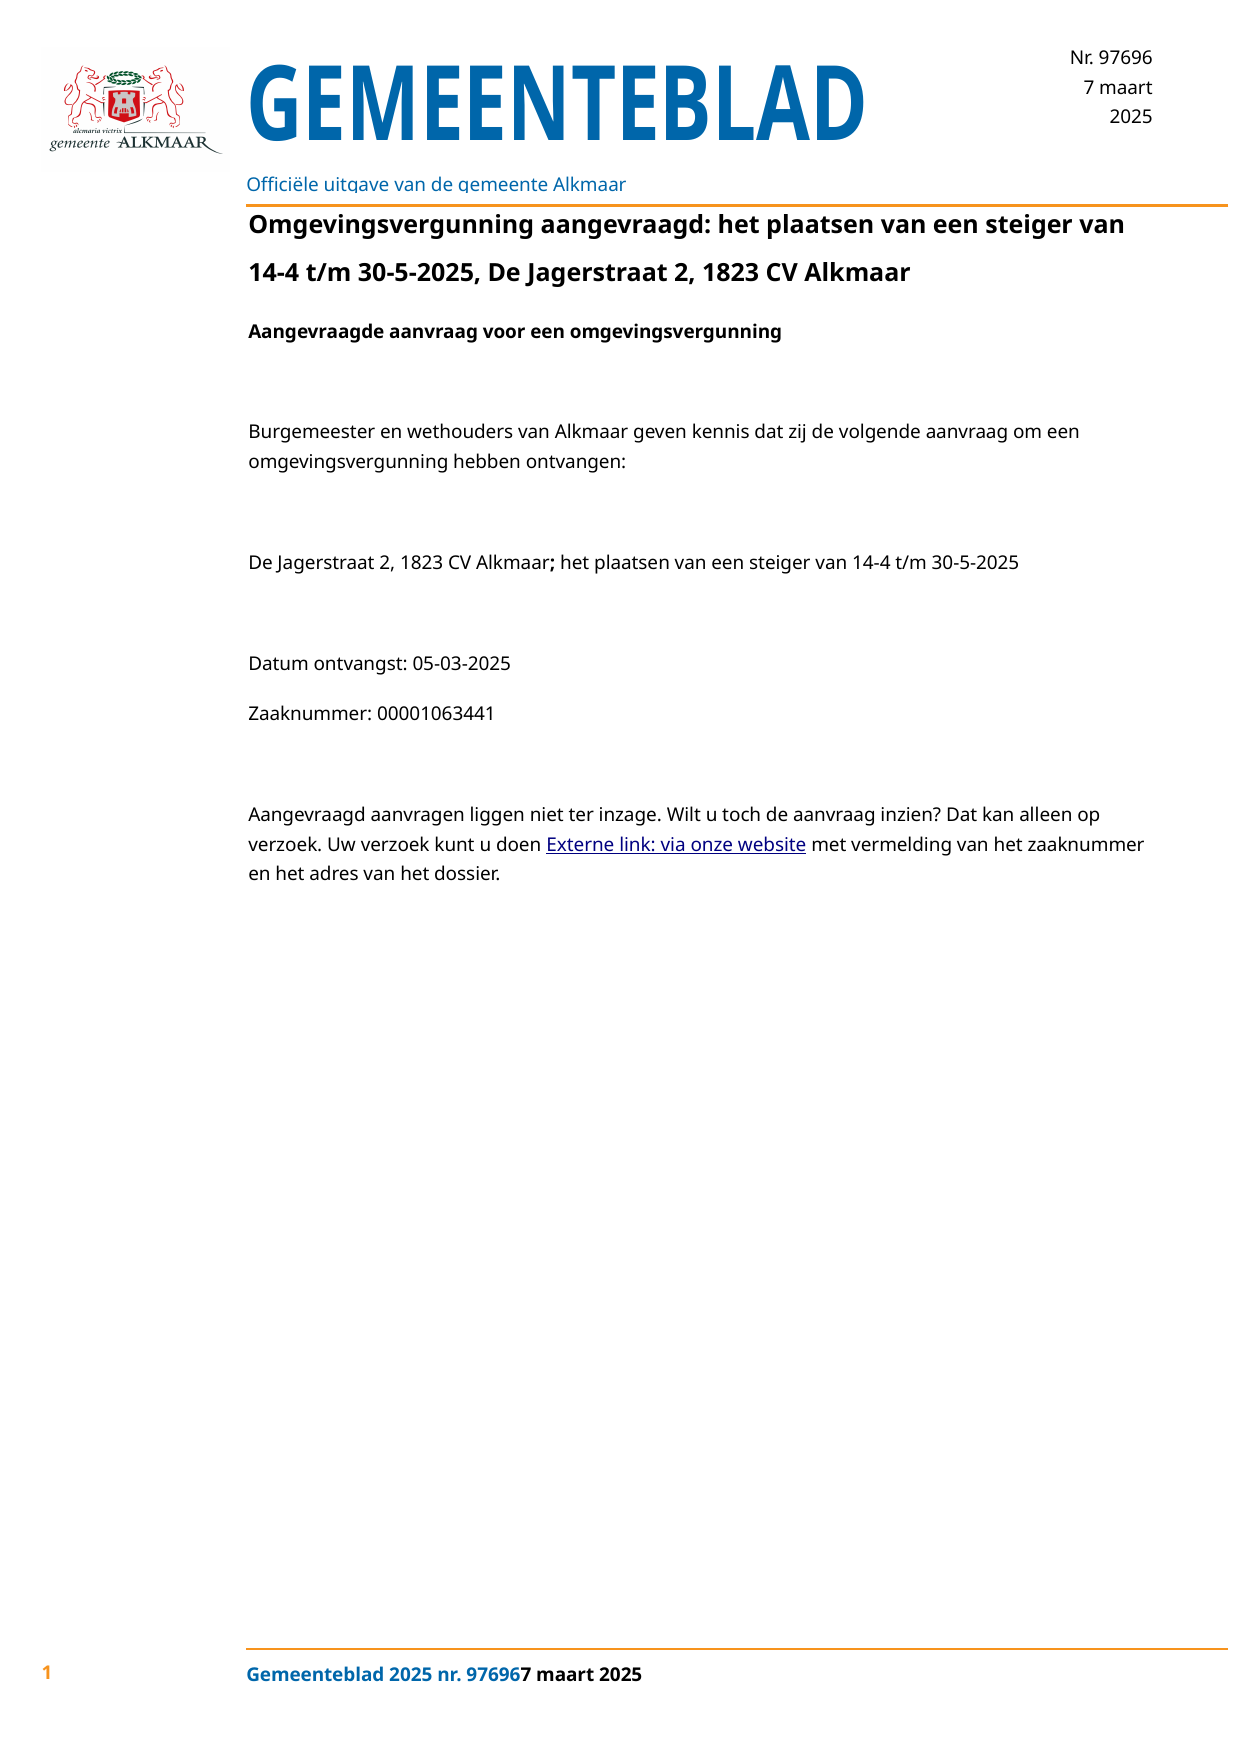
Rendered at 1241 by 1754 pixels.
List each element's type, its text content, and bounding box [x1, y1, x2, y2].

text Aangevraagde aanvraag voor een omgevingsvergunning [248, 318, 1152, 344]
text Omgevingsvergunning aangevraagd: het plaatsen van een steiger van 14-4 t/m 30-5-2025, De Jagerstraat 2, 1823 CV Alkmaar [248, 207, 1152, 288]
text Datum ontvangst: 05-03-2025 [248, 650, 1152, 676]
picture [41, 47, 231, 172]
text Burgemeester en wethouders van Alkmaar geven kennis dat zij de volgende aanvraag om een omgevingsvergunning hebben ontvangen: [248, 419, 1152, 474]
text Aangevraagd aanvragen liggen niet ter inzage. Wilt u toch de aanvraag inzien? Dat kan alleen op verzoek. Uw verzoek kunt u doen Externe link: via onze website met vermelding van het zaaknummer en het adres van het dossier. [248, 801, 1152, 886]
text Zaaknummer: 00001063441 [248, 700, 1152, 726]
text De Jagerstraat 2, 1823 CV Alkmaar; het plaatsen van een steiger van 14-4 t/m 30-5-2025 [248, 549, 1152, 575]
